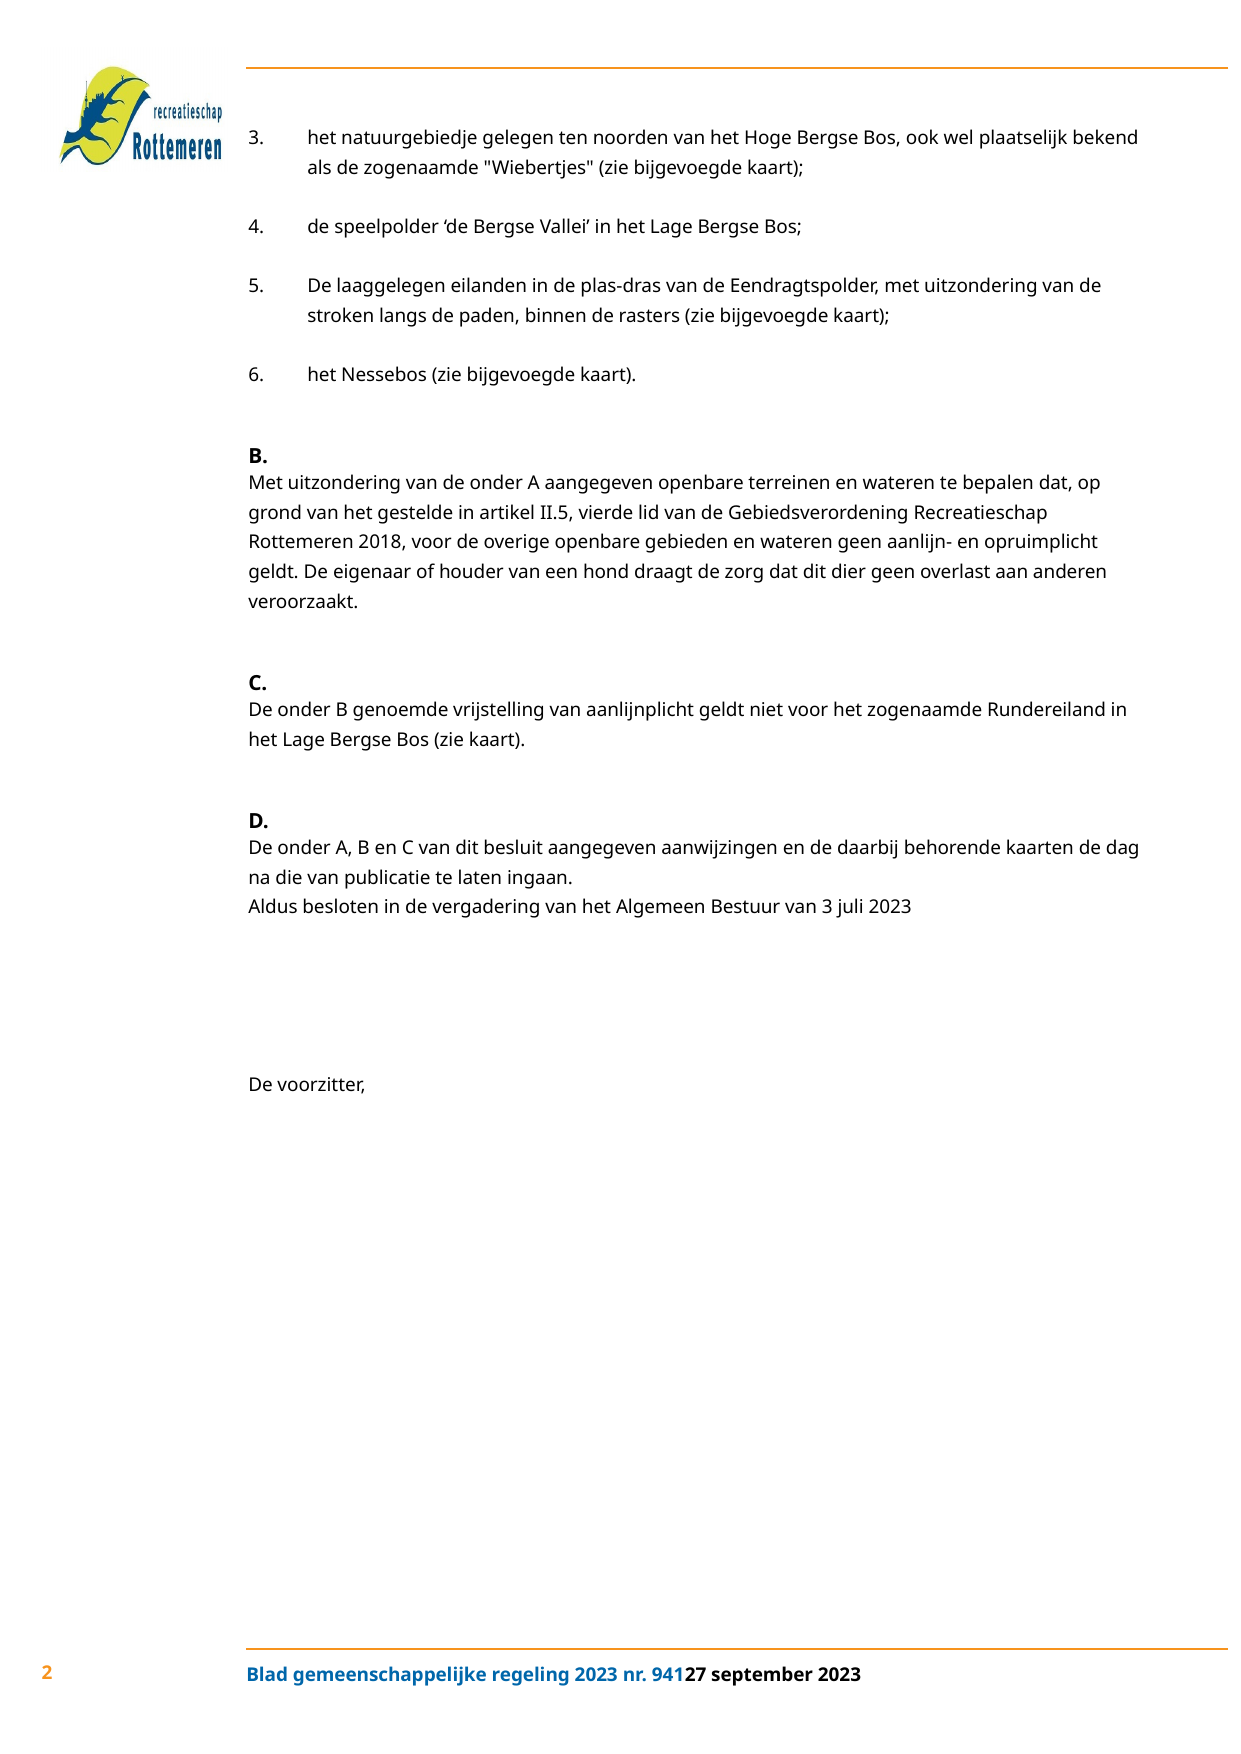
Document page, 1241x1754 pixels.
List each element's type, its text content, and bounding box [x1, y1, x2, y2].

list het natuurgebiedje gelegen ten noorden van het Hoge Bergse Bos, ook wel plaatselijk bekend als de zogenaamde "Wiebertjes" (zie bijgevoegde kaart); [248, 124, 1152, 180]
text C. [248, 668, 1152, 696]
list De laaggelegen eilanden in de plas-dras van de Eendragtspolder, met uitzondering van de stroken langs de paden, binnen de rasters (zie bijgevoegde kaart); [248, 272, 1152, 328]
text Met uitzondering van de onder A aangegeven openbare terreinen en wateren te bepalen dat, op grond van het gestelde in artikel II.5, vierde lid van de Gebiedsverordening Recreatieschap Rottemeren 2018, voor de overige openbare gebieden en wateren geen aanlijn- en opruimplicht geldt. De eigenaar of houder van een hond draagt de zorg dat dit dier geen overlast aan anderen veroorzaakt. [248, 469, 1152, 613]
text D. [248, 806, 1152, 834]
text De onder A, B en C van dit besluit aangegeven aanwijzingen en de daarbij behorende kaarten de dag na die van publicatie te laten ingaan. [248, 834, 1152, 889]
list de speelpolder ‘de Bergse Vallei’ in het Lage Bergse Bos; [248, 213, 1152, 239]
text De onder B genoemde vrijstelling van aanlijnplicht geldt niet voor het zogenaamde Rundereiland in het Lage Bergse Bos (zie kaart). [248, 696, 1152, 752]
picture [41, 47, 231, 172]
text De voorzitter, [248, 1071, 1152, 1097]
list het Nessebos (zie bijgevoegde kaart). [248, 361, 1152, 387]
text B. [248, 441, 1152, 469]
text Aldus besloten in de vergadering van het Algemeen Bestuur van 3 juli 2023 [248, 893, 1152, 919]
